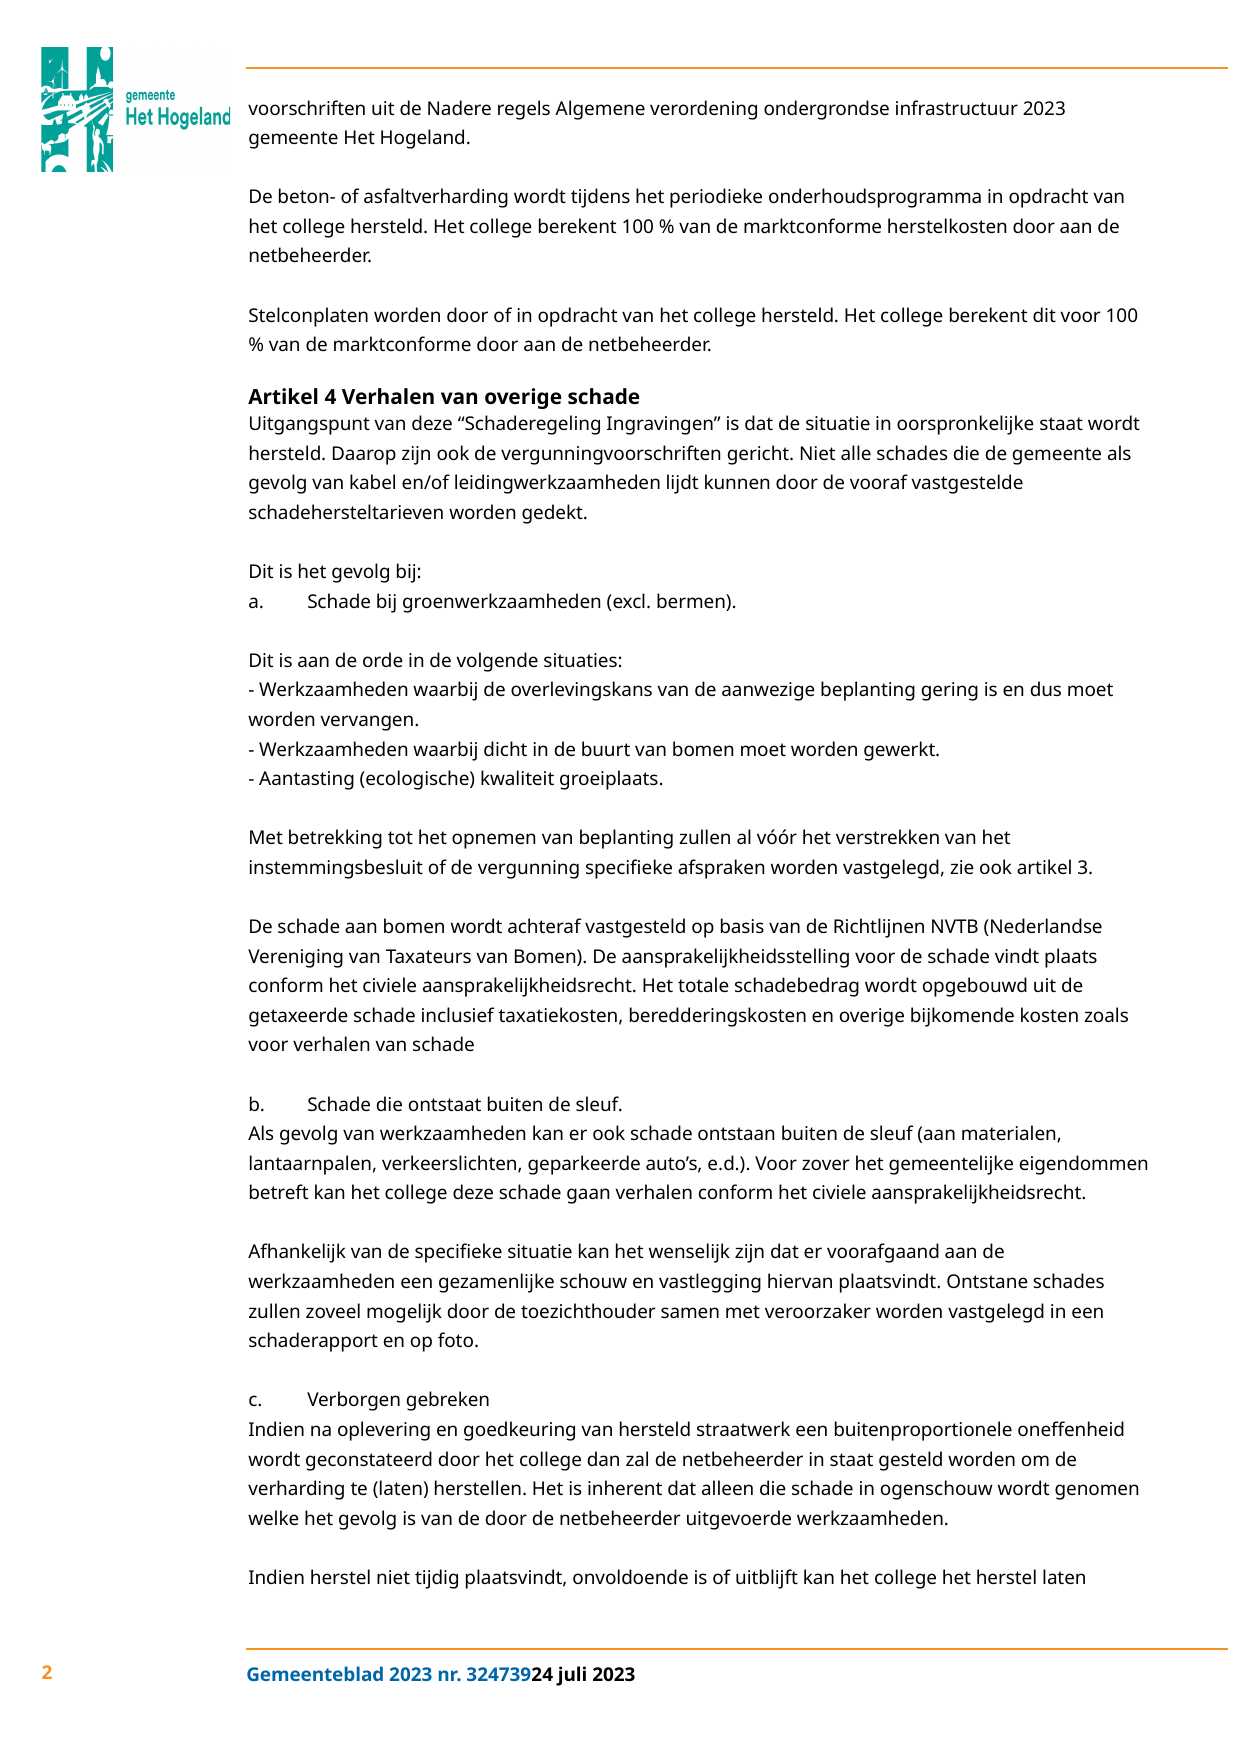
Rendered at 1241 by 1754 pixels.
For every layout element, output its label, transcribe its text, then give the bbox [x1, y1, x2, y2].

text Dit is het gevolg bij: [248, 558, 1152, 584]
text - Werkzaamheden waarbij dicht in de buurt van bomen moet worden gewerkt. [248, 736, 1152, 761]
text De beton- of asfaltverharding wordt tijdens het periodieke onderhoudsprogramma in opdracht van het college hersteld. Het college berekent 100 % van de marktconforme herstelkosten door aan de netbeheerder. [248, 183, 1152, 268]
list Verborgen gebreken [248, 1387, 1152, 1412]
text Met betrekking tot het opnemen van beplanting zullen al vóór het verstrekken van het instemmingsbesluit of de vergunning specifieke afspraken worden vastgelegd, zie ook artikel 3. [248, 824, 1152, 880]
text voorschriften uit de Nadere regels Algemene verordening ondergrondse infrastructuur 2023 gemeente Het Hogeland. [248, 95, 1152, 150]
text Indien na oplevering en goedkeuring van hersteld straatwerk een buitenproportionele oneffenheid wordt geconstateerd door het college dan zal de netbeheerder in staat gesteld worden om de verharding te (laten) herstellen. Het is inherent dat alleen die schade in ogenschouw wordt genomen welke het gevolg is van de door de netbeheerder uitgevoerde werkzaamheden. [248, 1416, 1152, 1531]
picture [41, 47, 231, 172]
text Indien herstel niet tijdig plaatsvindt, onvoldoende is of uitblijft kan het college het herstel laten [248, 1564, 1152, 1590]
text Dit is aan de orde in de volgende situaties: [248, 647, 1152, 673]
text Artikel 4 Verhalen van overige schade [248, 382, 1152, 410]
text Afhankelijk van de specifieke situatie kan het wenselijk zijn dat er voorafgaand aan de werkzaamheden een gezamenlijke schouw en vastlegging hiervan plaatsvindt. Ontstane schades zullen zoveel mogelijk door de toezichthouder samen met veroorzaker worden vastgelegd in een schaderapport en op foto. [248, 1239, 1152, 1353]
list Schade die ontstaat buiten de sleuf. [248, 1091, 1152, 1116]
text - Aantasting (ecologische) kwaliteit groeiplaats. [248, 765, 1152, 791]
text Uitgangspunt van deze “Schaderegeling Ingravingen” is dat de situatie in oorspronkelijke staat wordt hersteld. Daarop zijn ook de vergunningvoorschriften gericht. Niet alle schades die de gemeente als gevolg van kabel en/of leidingwerkzaamheden lijdt kunnen door de vooraf vastgestelde schadehersteltarieven worden gedekt. [248, 410, 1152, 525]
text Stelconplaten worden door of in opdracht van het college hersteld. Het college berekent dit voor 100 % van de marktconforme door aan de netbeheerder. [248, 302, 1152, 357]
text Als gevolg van werkzaamheden kan er ook schade ontstaan buiten de sleuf (aan materialen, lantaarnpalen, verkeerslichten, geparkeerde auto’s, e.d.). Voor zover het gemeentelijke eigendommen betreft kan het college deze schade gaan verhalen conform het civiele aansprakelijkheidsrecht. [248, 1120, 1152, 1205]
text De schade aan bomen wordt achteraf vastgesteld op basis van de Richtlijnen NVTB (Nederlandse Vereniging van Taxateurs van Bomen). De aansprakelijkheidsstelling voor de schade vindt plaats conform het civiele aansprakelijkheidsrecht. Het totale schadebedrag wordt opgebouwd uit de getaxeerde schade inclusief taxatiekosten, beredderingskosten en overige bijkomende kosten zoals voor verhalen van schade [248, 913, 1152, 1057]
text - Werkzaamheden waarbij de overlevingskans van de aanwezige beplanting gering is en dus moet worden vervangen. [248, 677, 1152, 732]
list Schade bij groenwerkzaamheden (excl. bermen). [248, 588, 1152, 613]
